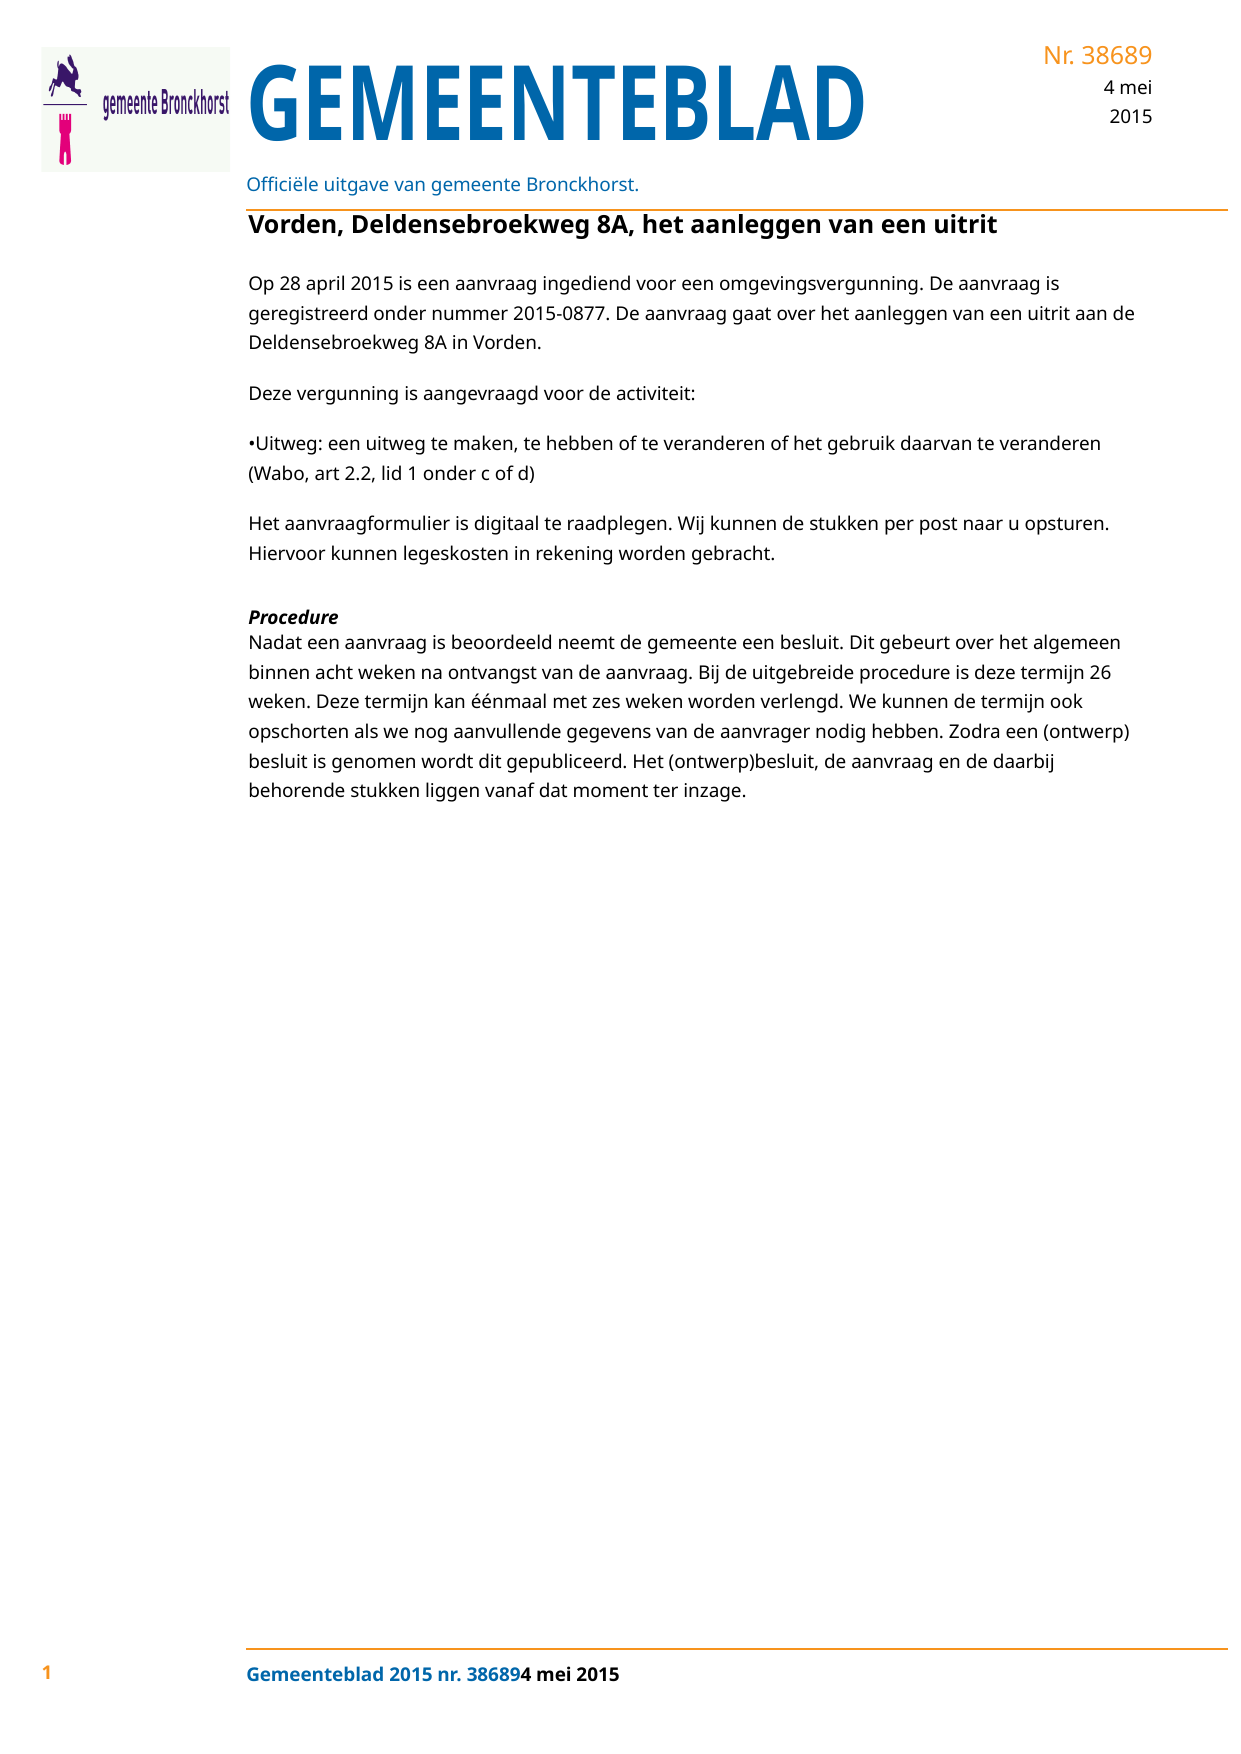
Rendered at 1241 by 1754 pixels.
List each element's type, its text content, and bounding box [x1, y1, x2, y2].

text Nadat een aanvraag is beoordeeld neemt de gemeente een besluit. Dit gebeurt over het algemeen binnen acht weken na ontvangst van de aanvraag. Bij de uitgebreide procedure is deze termijn 26 weken. Deze termijn kan éénmaal met zes weken worden verlengd. We kunnen de termijn ook opschorten als we nog aanvullende gegevens van de aanvrager nodig hebben. Zodra een (ontwerp) besluit is genomen wordt dit gepubliceerd. Het (ontwerp)besluit, de aanvraag en de daarbij behorende stukken liggen vanaf dat moment ter inzage. [248, 629, 1152, 803]
picture [41, 47, 231, 172]
text Deze vergunning is aangevraagd voor de activiteit: [248, 380, 1152, 406]
text •Uitweg: een uitweg te maken, te hebben of te veranderen of het gebruik daarvan te veranderen (Wabo, art 2.2, lid 1 onder c of d) [248, 430, 1152, 486]
text Op 28 april 2015 is een aanvraag ingediend voor een omgevingsvergunning. De aanvraag is geregistreerd onder nummer 2015-0877. De aanvraag gaat over het aanleggen van een uitrit aan de Deldensebroekweg 8A in Vorden. [248, 270, 1152, 355]
text Het aanvraagformulier is digitaal te raadplegen. Wij kunnen de stukken per post naar u opsturen. Hiervoor kunnen legeskosten in rekening worden gebracht. [248, 510, 1152, 566]
text Vorden, Deldensebroekweg 8A, het aanleggen van een uitrit [248, 211, 1152, 241]
text Procedure [248, 604, 1152, 629]
